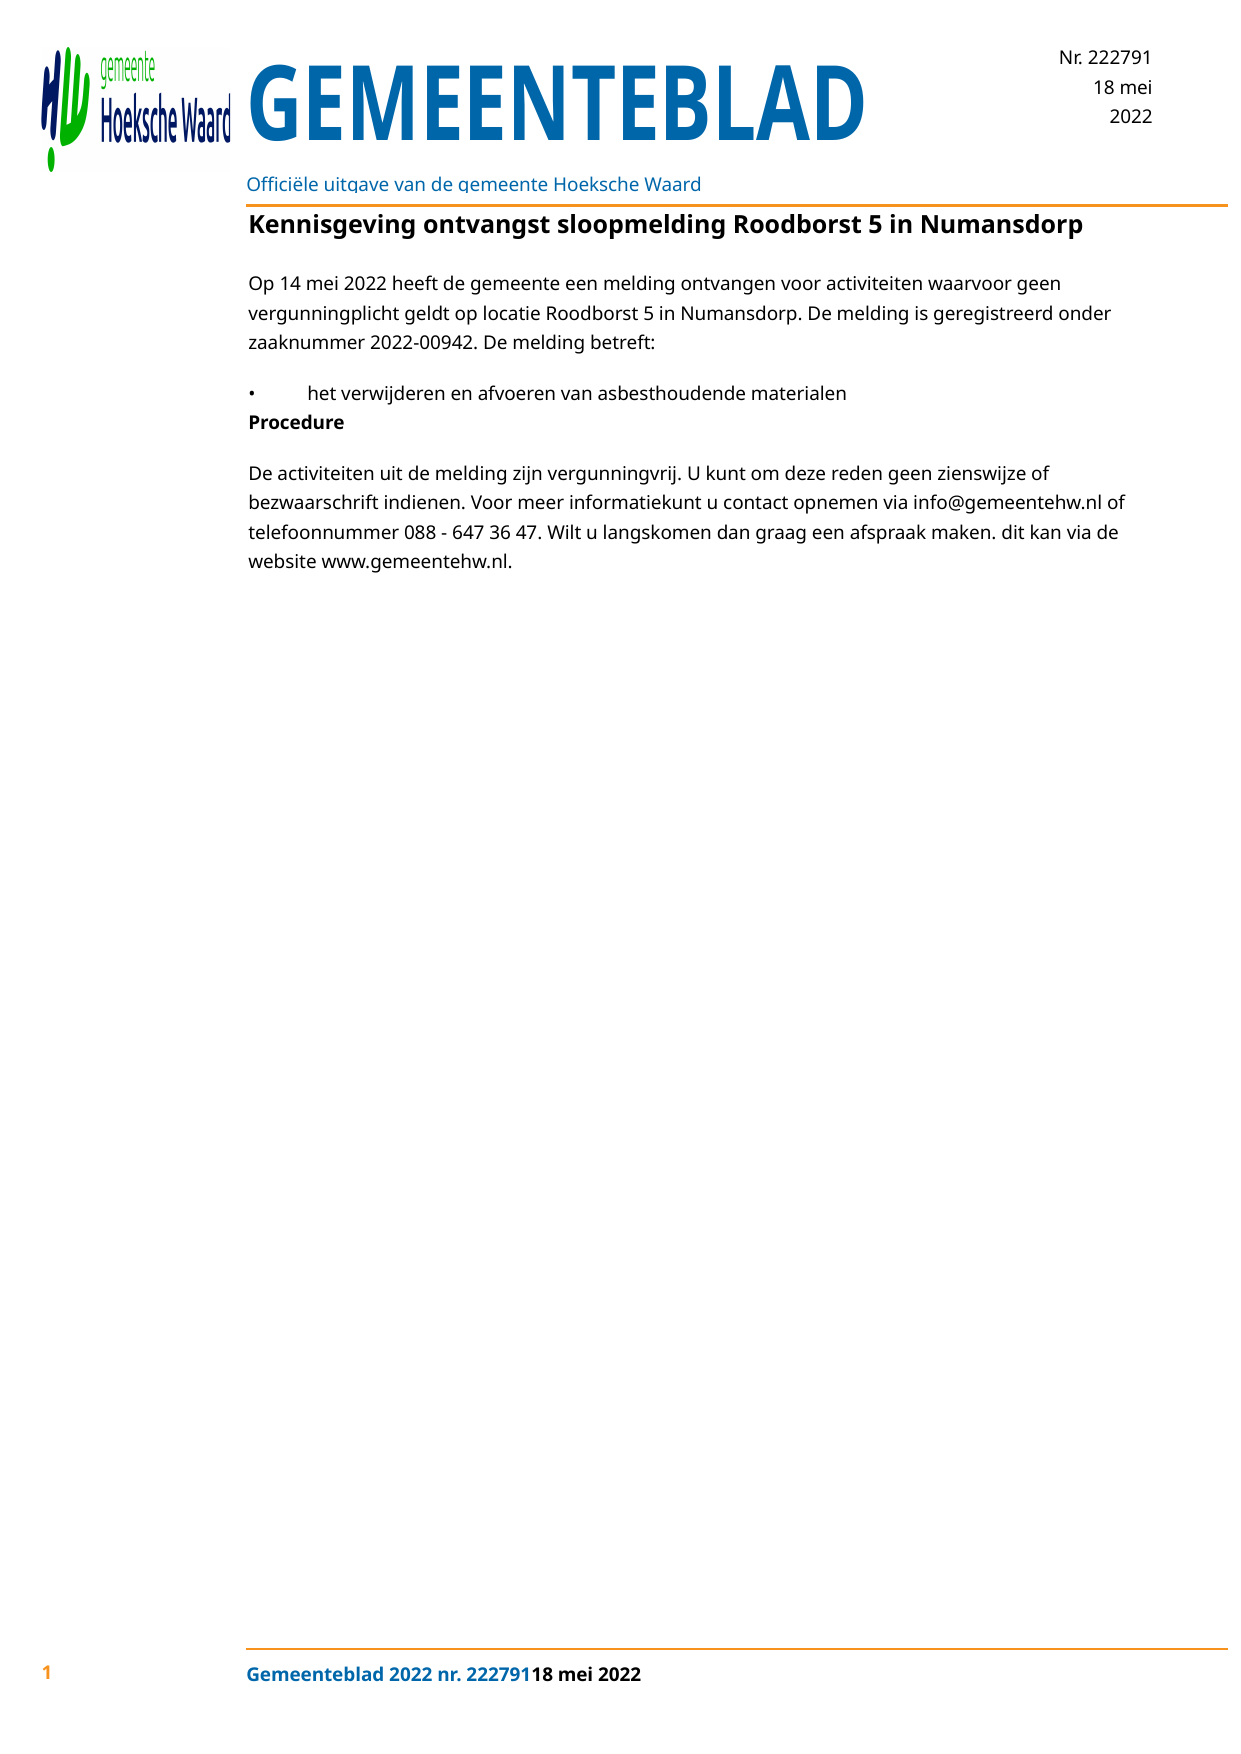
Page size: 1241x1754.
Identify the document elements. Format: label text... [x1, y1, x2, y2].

text De activiteiten uit de melding zijn vergunningvrij. U kunt om deze reden geen zienswijze of bezwaarschrift indienen. Voor meer informatiekunt u contact opnemen via info@gemeentehw.nl of telefoonnummer 088 - 647 36 47. Wilt u langskomen dan graag een afspraak maken. dit kan via de website www.gemeentehw.nl. [248, 460, 1152, 574]
list het verwijderen en afvoeren van asbesthoudende materialen [248, 380, 1152, 406]
text Kennisgeving ontvangst sloopmelding Roodborst 5 in Numansdorp [248, 207, 1152, 241]
picture [41, 47, 231, 172]
text Op 14 mei 2022 heeft de gemeente een melding ontvangen voor activiteiten waarvoor geen vergunningplicht geldt op locatie Roodborst 5 in Numansdorp. De melding is geregistreerd onder zaaknummer 2022-00942. De melding betreft: [248, 270, 1152, 355]
text Procedure [248, 409, 1152, 435]
